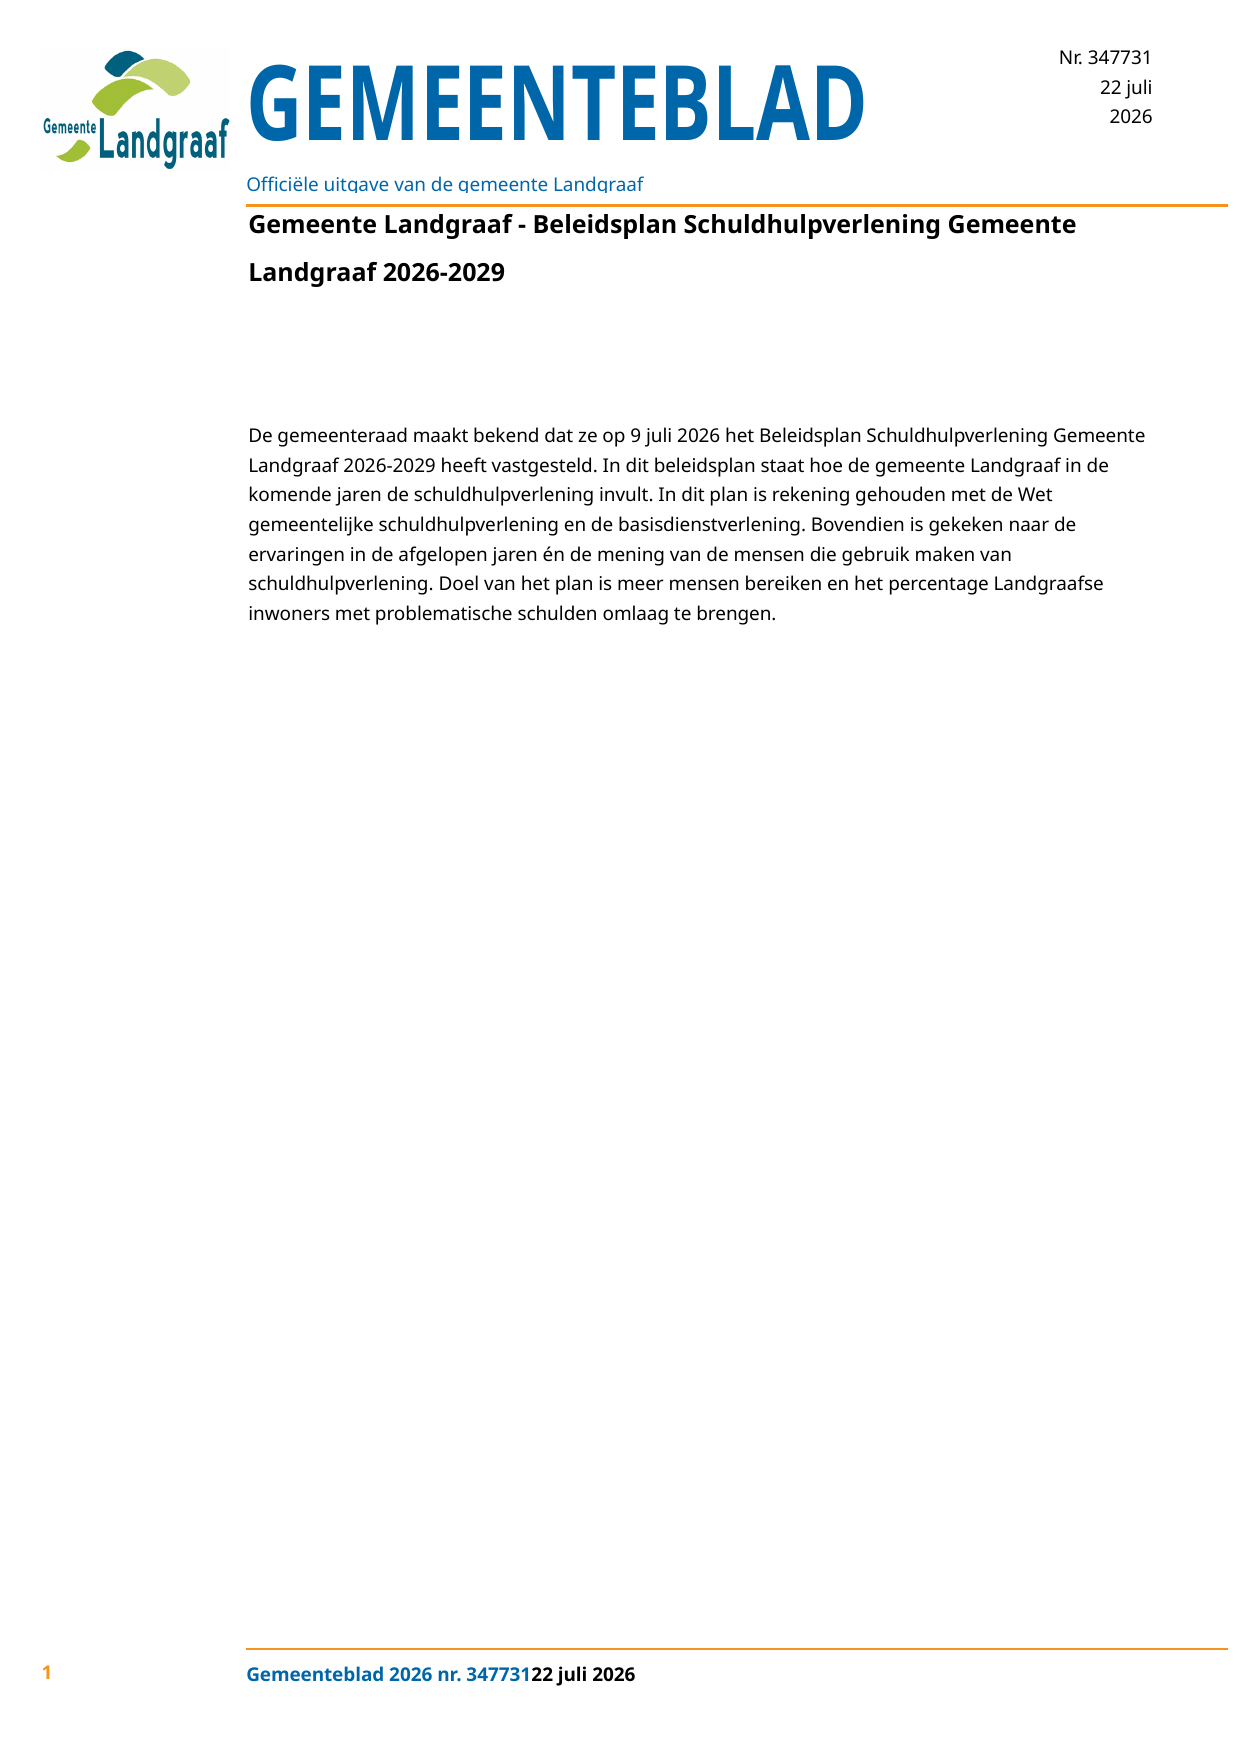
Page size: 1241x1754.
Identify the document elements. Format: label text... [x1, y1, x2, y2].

picture [41, 47, 231, 172]
text Gemeente Landgraaf - Beleidsplan Schuldhulpverlening Gemeente Landgraaf 2026-2029 [248, 207, 1152, 288]
text De gemeenteraad maakt bekend dat ze op 9 juli 2026 het Beleidsplan Schuldhulpverlening Gemeente Landgraaf 2026-2029 heeft vastgesteld. In dit beleidsplan staat hoe de gemeente Landgraaf in de komende jaren de schuldhulpverlening invult. In dit plan is rekening gehouden met de Wet gemeentelijke schuldhulpverlening en de basisdienstverlening. Bovendien is gekeken naar de ervaringen in de afgelopen jaren én de mening van de mensen die gebruik maken van schuldhulpverlening. Doel van het plan is meer mensen bereiken en het percentage Landgraafse inwoners met problematische schulden omlaag te brengen. [248, 422, 1152, 626]
